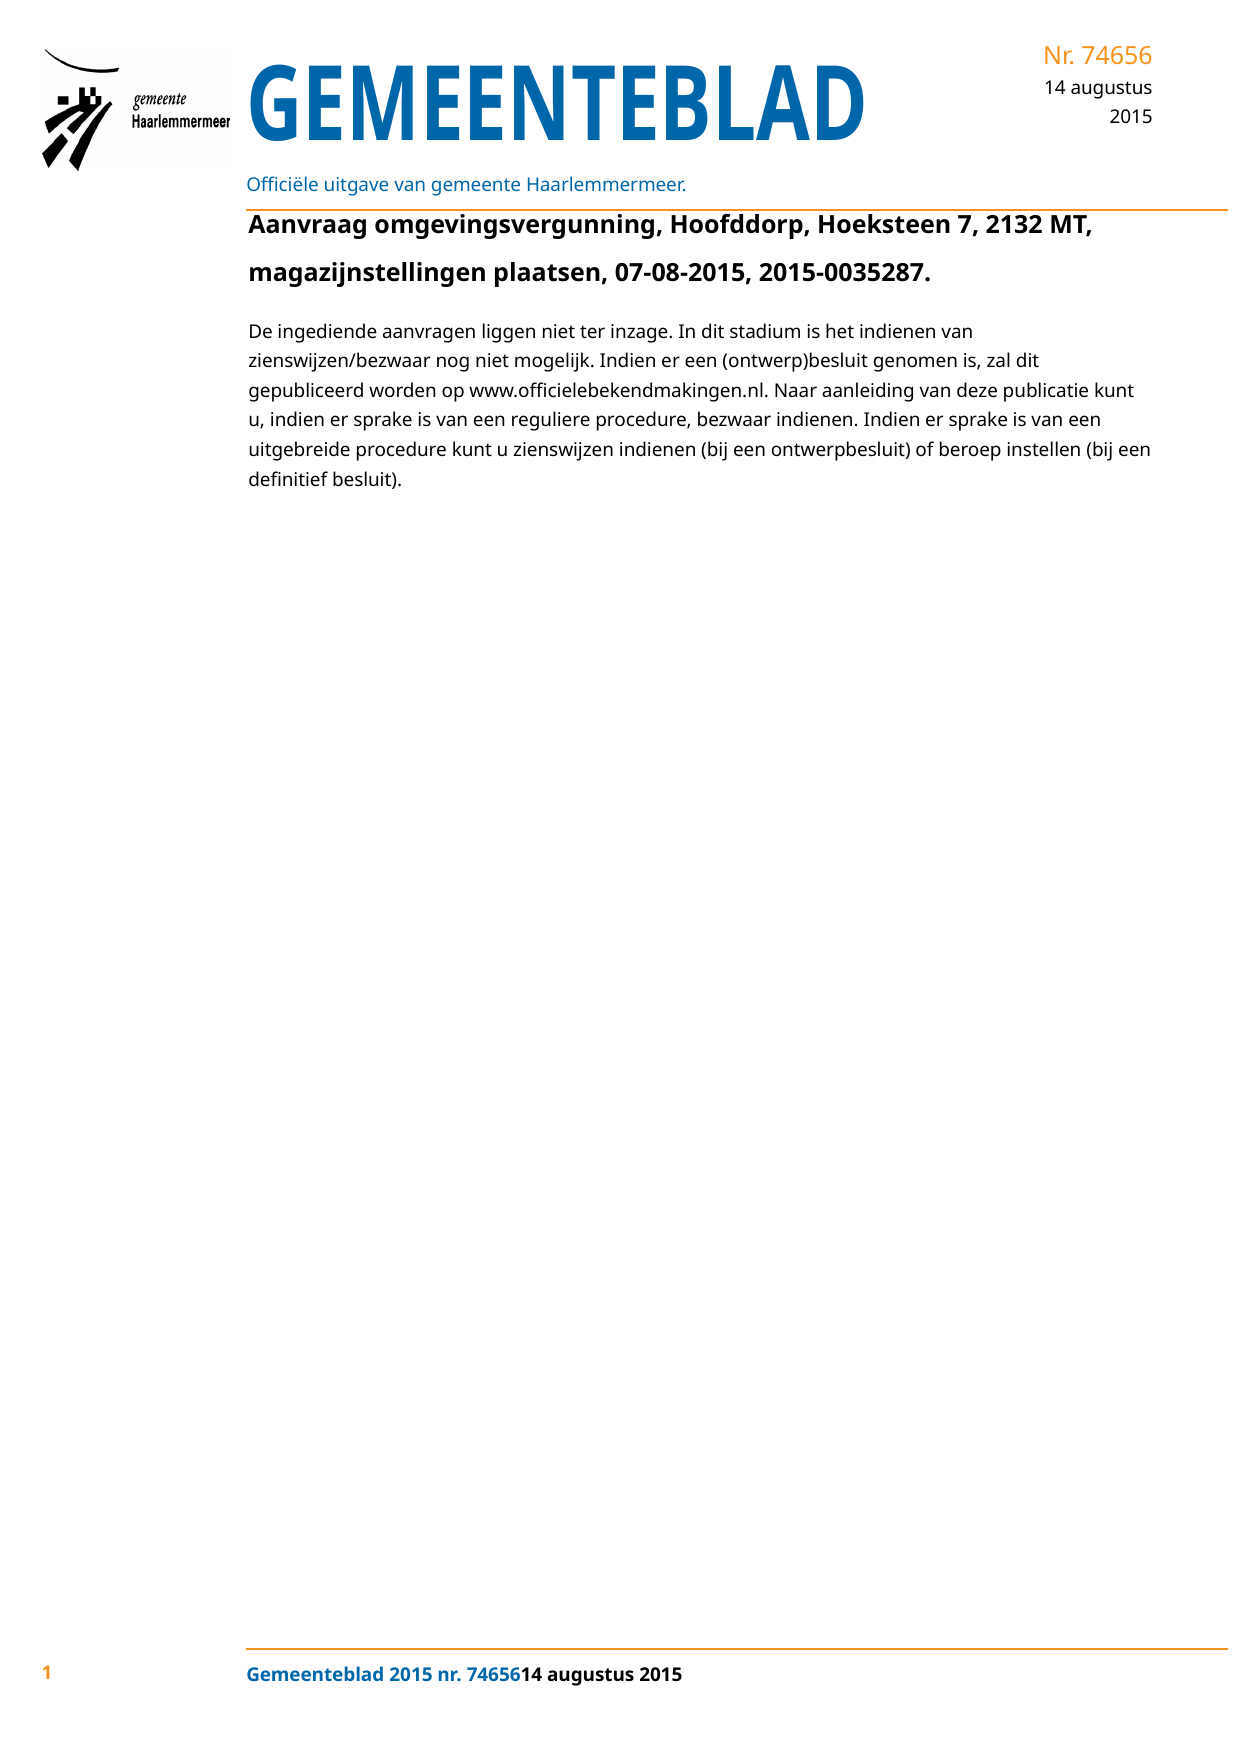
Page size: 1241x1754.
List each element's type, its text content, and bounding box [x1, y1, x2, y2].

text Aanvraag omgevingsvergunning, Hoofddorp, Hoeksteen 7, 2132 MT, magazijnstellingen plaatsen, 07-08-2015, 2015-0035287. [248, 211, 1152, 288]
text De ingediende aanvragen liggen niet ter inzage. In dit stadium is het indienen van zienswijzen/bezwaar nog niet mogelijk. Indien er een (ontwerp)besluit genomen is, zal dit gepubliceerd worden op www.officielebekendmakingen.nl. Naar aanleiding van deze publicatie kunt u, indien er sprake is van een reguliere procedure, bezwaar indienen. Indien er sprake is van een uitgebreide procedure kunt u zienswijzen indienen (bij een ontwerpbesluit) of beroep instellen (bij een definitief besluit). [248, 318, 1152, 492]
picture [41, 47, 231, 172]
